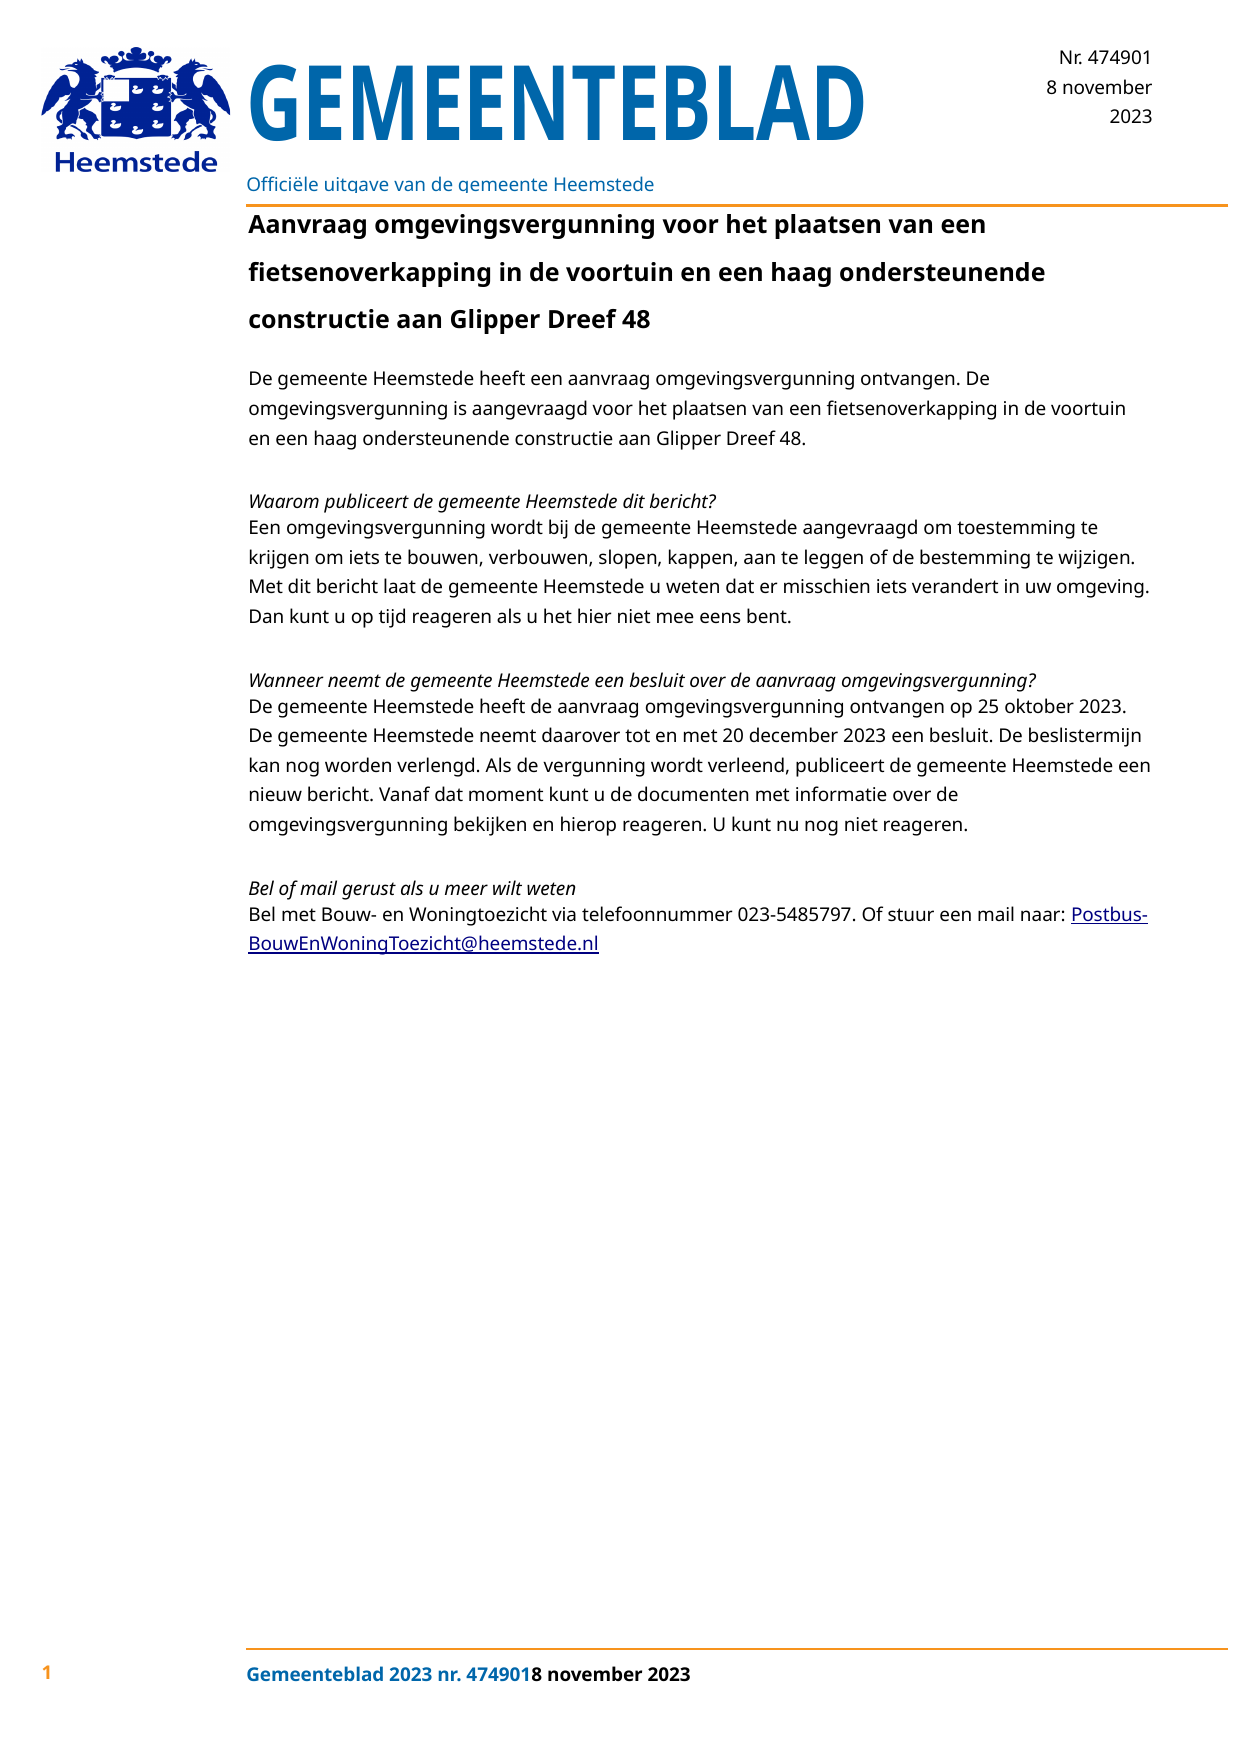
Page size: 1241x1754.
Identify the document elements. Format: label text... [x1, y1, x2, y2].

text Wanneer neemt de gemeente Heemstede een besluit over de aanvraag omgevingsvergunning? [248, 667, 1152, 693]
text De gemeente Heemstede heeft de aanvraag omgevingsvergunning ontvangen op 25 oktober 2023. De gemeente Heemstede neemt daarover tot en met 20 december 2023 een besluit. De beslistermijn kan nog worden verlengd. Als de vergunning wordt verleend, publiceert de gemeente Heemstede een nieuw bericht. Vanaf dat moment kunt u de documenten met informatie over de omgevingsvergunning bekijken en hierop reageren. U kunt nu nog niet reageren. [248, 693, 1152, 837]
text Bel of mail gerust als u meer wilt weten [248, 875, 1152, 901]
picture [41, 47, 231, 172]
text Een omgevingsvergunning wordt bij de gemeente Heemstede aangevraagd om toestemming te krijgen om iets te bouwen, verbouwen, slopen, kappen, aan te leggen of de bestemming te wijzigen. Met dit bericht laat de gemeente Heemstede u weten dat er misschien iets verandert in uw omgeving. Dan kunt u op tijd reageren als u het hier niet mee eens bent. [248, 514, 1152, 629]
text De gemeente Heemstede heeft een aanvraag omgevingsvergunning ontvangen. De omgevingsvergunning is aangevraagd voor het plaatsen van een fietsenoverkapping in de voortuin en een haag ondersteunende constructie aan Glipper Dreef 48. [248, 366, 1152, 450]
text Bel met Bouw- en Woningtoezicht via telefoonnummer 023-5485797. Of stuur een mail naar: Postbus-BouwEnWoningToezicht@heemstede.nl [248, 901, 1152, 956]
text Waarom publiceert de gemeente Heemstede dit bericht? [248, 489, 1152, 514]
text Aanvraag omgevingsvergunning voor het plaatsen van een fietsenoverkapping in de voortuin en een haag ondersteunende constructie aan Glipper Dreef 48 [248, 207, 1152, 336]
